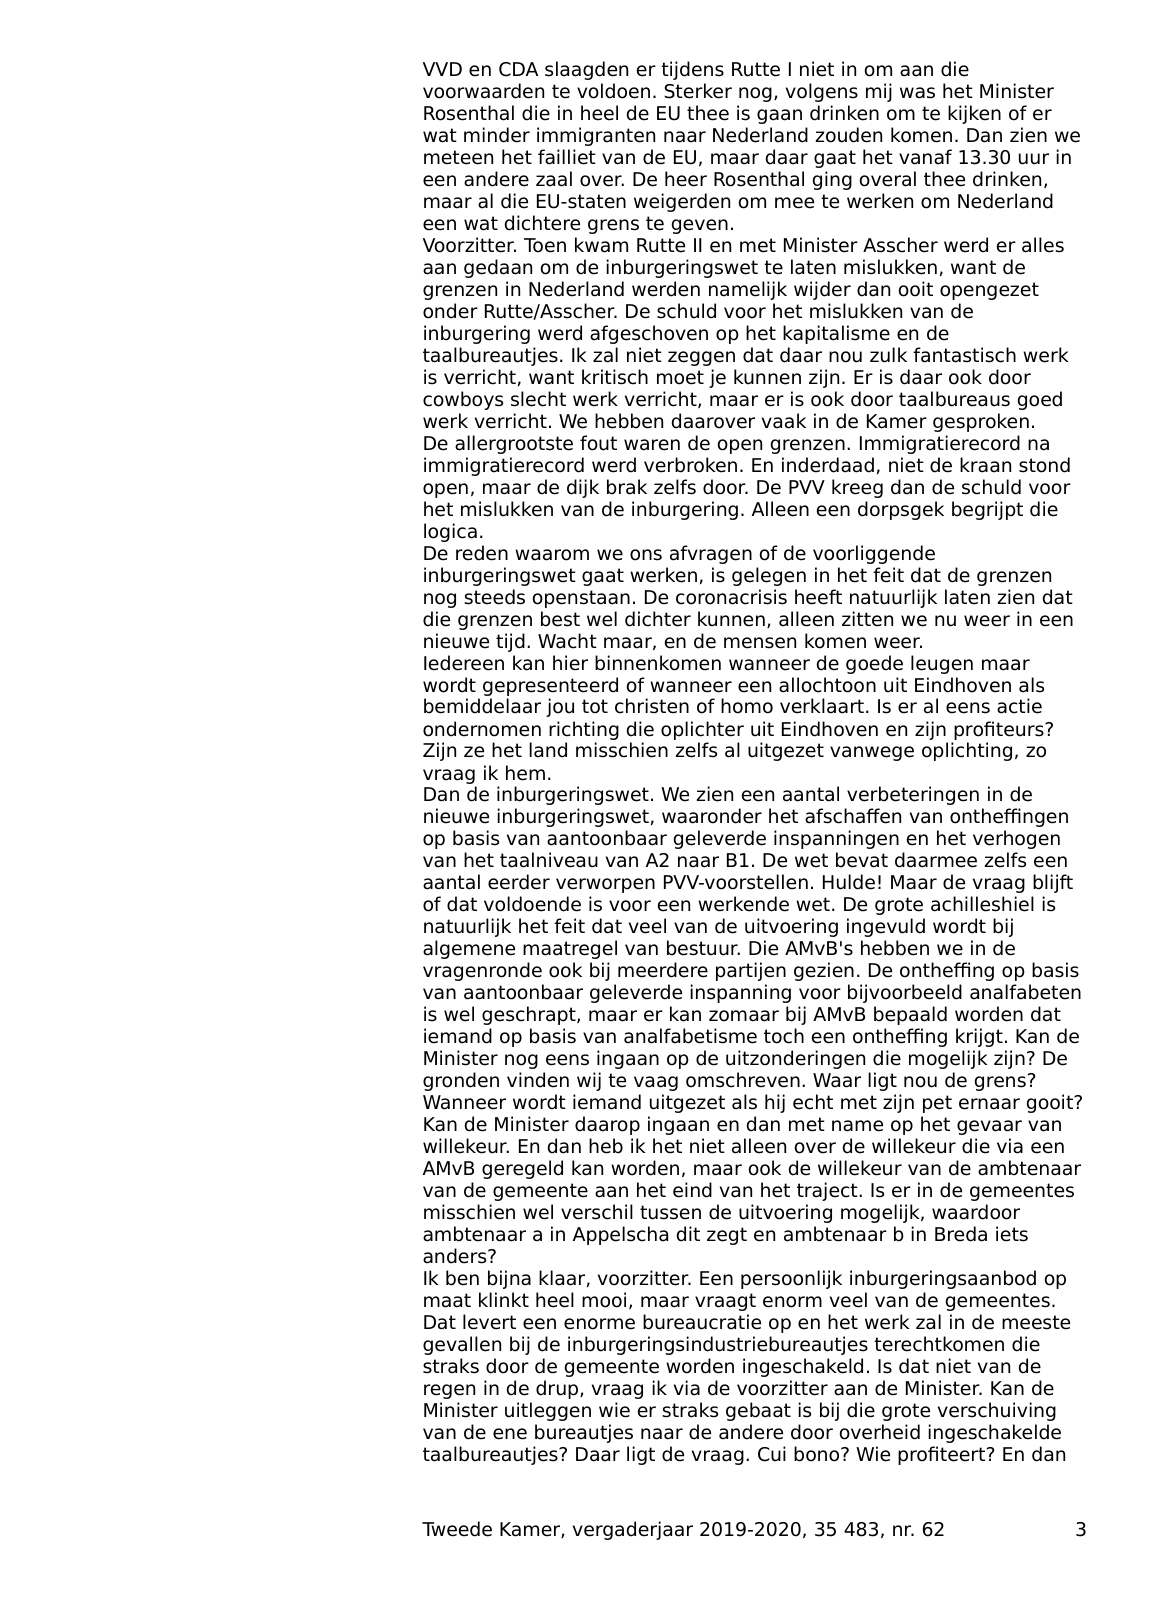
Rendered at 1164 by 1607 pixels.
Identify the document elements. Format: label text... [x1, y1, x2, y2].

text Voorzitter. Toen kwam Rutte II en met Minister Asscher werd er alles aan gedaan om de inburgeringswet te laten mislukken, want de grenzen in Nederland werden namelijk wijder dan ooit opengezet onder Rutte/Asscher. De schuld voor het mislukken van de inburgering werd afgeschoven op het kapitalisme en de taalbureautjes. Ik zal niet zeggen dat daar nou zulk fantastisch werk is verricht, want kritisch moet je kunnen zijn. Er is daar ook door cowboys slecht werk verricht, maar er is ook door taalbureaus goed werk verricht. We hebben daarover vaak in de Kamer gesproken. [422, 235, 1087, 433]
text Dan de inburgeringswet. We zien een aantal verbeteringen in de nieuwe inburgeringswet, waaronder het afschaffen van ontheffingen op basis van aantoonbaar geleverde inspanningen en het verhogen van het taalniveau van A2 naar B1. De wet bevat daarmee zelfs een aantal eerder verworpen PVV-voorstellen. Hulde! Maar de vraag blijft of dat voldoende is voor een werkende wet. De grote achilleshiel is natuurlijk het feit dat veel van de uitvoering ingevuld wordt bij algemene maatregel van bestuur. Die AMvB's hebben we in de vragenronde ook bij meerdere partijen gezien. De ontheffing op basis van aantoonbaar geleverde inspanning voor bijvoorbeeld analfabeten is wel geschrapt, maar er kan zomaar bij AMvB bepaald worden dat iemand op basis van analfabetisme toch een ontheffing krijgt. Kan de Minister nog eens ingaan op de uitzonderingen die mogelijk zijn? De gronden vinden wij te vaag omschreven. Waar ligt nou de grens? Wanneer wordt iemand uitgezet als hij echt met zijn pet ernaar gooit? Kan de Minister daarop ingaan en dan met name op het gevaar van willekeur. En dan heb ik het niet alleen over de willekeur die via een AMvB geregeld kan worden, maar ook de willekeur van de ambtenaar van de gemeente aan het eind van het traject. Is er in de gemeentes misschien wel verschil tussen de uitvoering mogelijk, waardoor ambtenaar a in Appelscha dit zegt en ambtenaar b in Breda iets anders? [422, 784, 1087, 1268]
text De allergrootste fout waren de open grenzen. Immigratierecord na immigratierecord werd verbroken. En inderdaad, niet de kraan stond open, maar de dijk brak zelfs door. De PVV kreeg dan de schuld voor het mislukken van de inburgering. Alleen een dorpsgek begrijpt die logica. [422, 433, 1087, 543]
text Ik ben bijna klaar, voorzitter. Een persoonlijk inburgeringsaanbod op maat klinkt heel mooi, maar vraagt enorm veel van de gemeentes. Dat levert een enorme bureaucratie op en het werk zal in de meeste gevallen bij de inburgeringsindustriebureautjes terechtkomen die straks door de gemeente worden ingeschakeld. Is dat niet van de regen in de drup, vraag ik via de voorzitter aan de Minister. Kan de Minister uitleggen wie er straks gebaat is bij die grote verschuiving van de ene bureautjes naar de andere door overheid ingeschakelde taalbureautjes? Daar ligt de vraag. Cui bono? Wie profiteert? En dan [422, 1268, 1087, 1466]
text VVD en CDA slaagden er tijdens Rutte I niet in om aan die voorwaarden te voldoen. Sterker nog, volgens mij was het Minister Rosenthal die in heel de EU thee is gaan drinken om te kijken of er wat minder immigranten naar Nederland zouden komen. Dan zien we meteen het failliet van de EU, maar daar gaat het vanaf 13.30 uur in een andere zaal over. De heer Rosenthal ging overal thee drinken, maar al die EU-staten weigerden om mee te werken om Nederland een wat dichtere grens te geven. [422, 59, 1087, 235]
text De reden waarom we ons afvragen of de voorliggende inburgeringswet gaat werken, is gelegen in het feit dat de grenzen nog steeds openstaan. De coronacrisis heeft natuurlijk laten zien dat die grenzen best wel dichter kunnen, alleen zitten we nu weer in een nieuwe tijd. Wacht maar, en de mensen komen weer. [422, 543, 1087, 652]
text Iedereen kan hier binnenkomen wanneer de goede leugen maar wordt gepresenteerd of wanneer een allochtoon uit Eindhoven als bemiddelaar jou tot christen of homo verklaart. Is er al eens actie ondernomen richting die oplichter uit Eindhoven en zijn profiteurs? Zijn ze het land misschien zelfs al uitgezet vanwege oplichting, zo vraag ik hem. [422, 652, 1087, 784]
